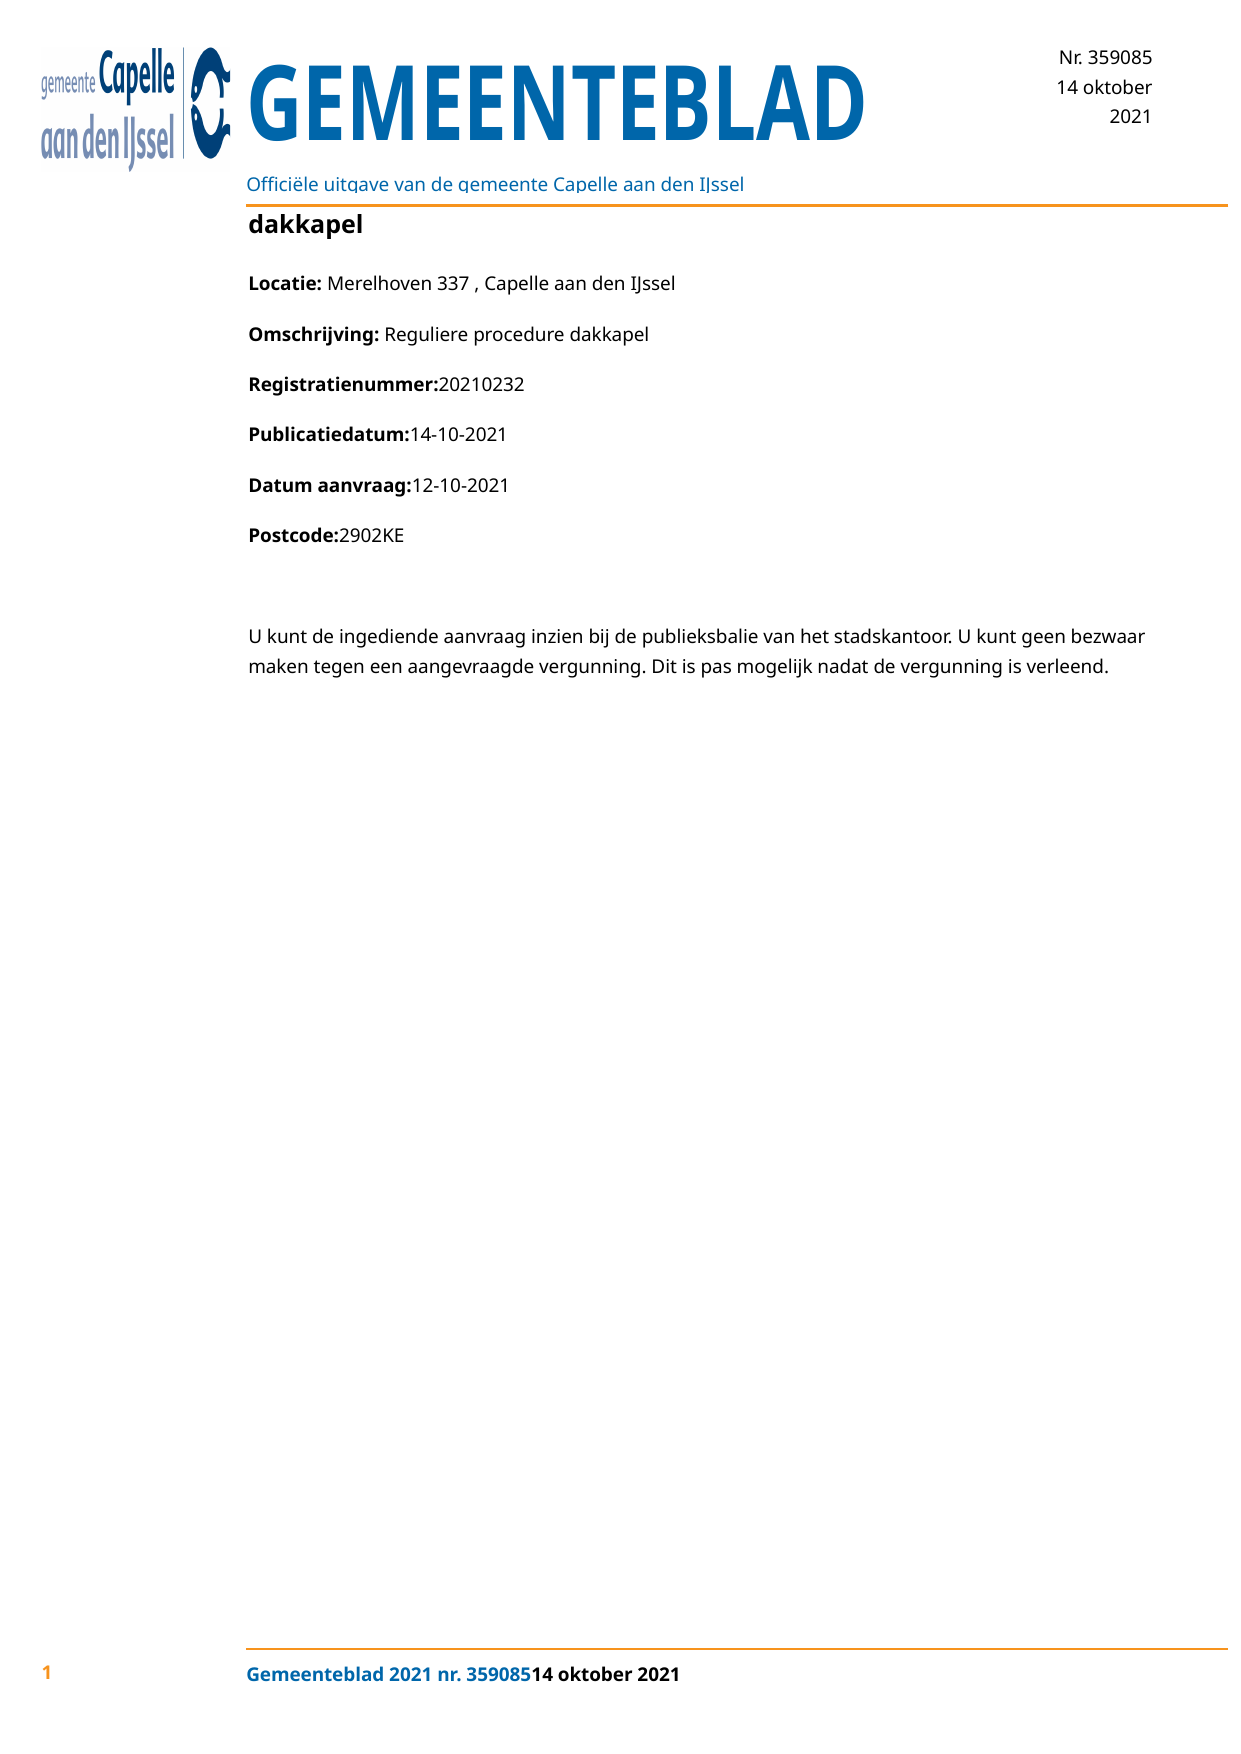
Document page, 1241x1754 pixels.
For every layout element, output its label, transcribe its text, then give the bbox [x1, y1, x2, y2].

text Registratienummer:20210232 [248, 371, 1152, 397]
text Locatie: Merelhoven 337 , Capelle aan den IJssel [248, 270, 1152, 296]
text U kunt de ingediende aanvraag inzien bij de publieksbalie van het stadskantoor. U kunt geen bezwaar maken tegen een aangevraagde vergunning. Dit is pas mogelijk nadat de vergunning is verleend. [248, 623, 1152, 678]
text Postcode:2902KE [248, 522, 1152, 548]
text Datum aanvraag:12-10-2021 [248, 472, 1152, 498]
text Publicatiedatum:14-10-2021 [248, 422, 1152, 447]
picture [41, 47, 231, 172]
text Omschrijving: Reguliere procedure dakkapel [248, 321, 1152, 346]
text dakkapel [248, 207, 1152, 241]
